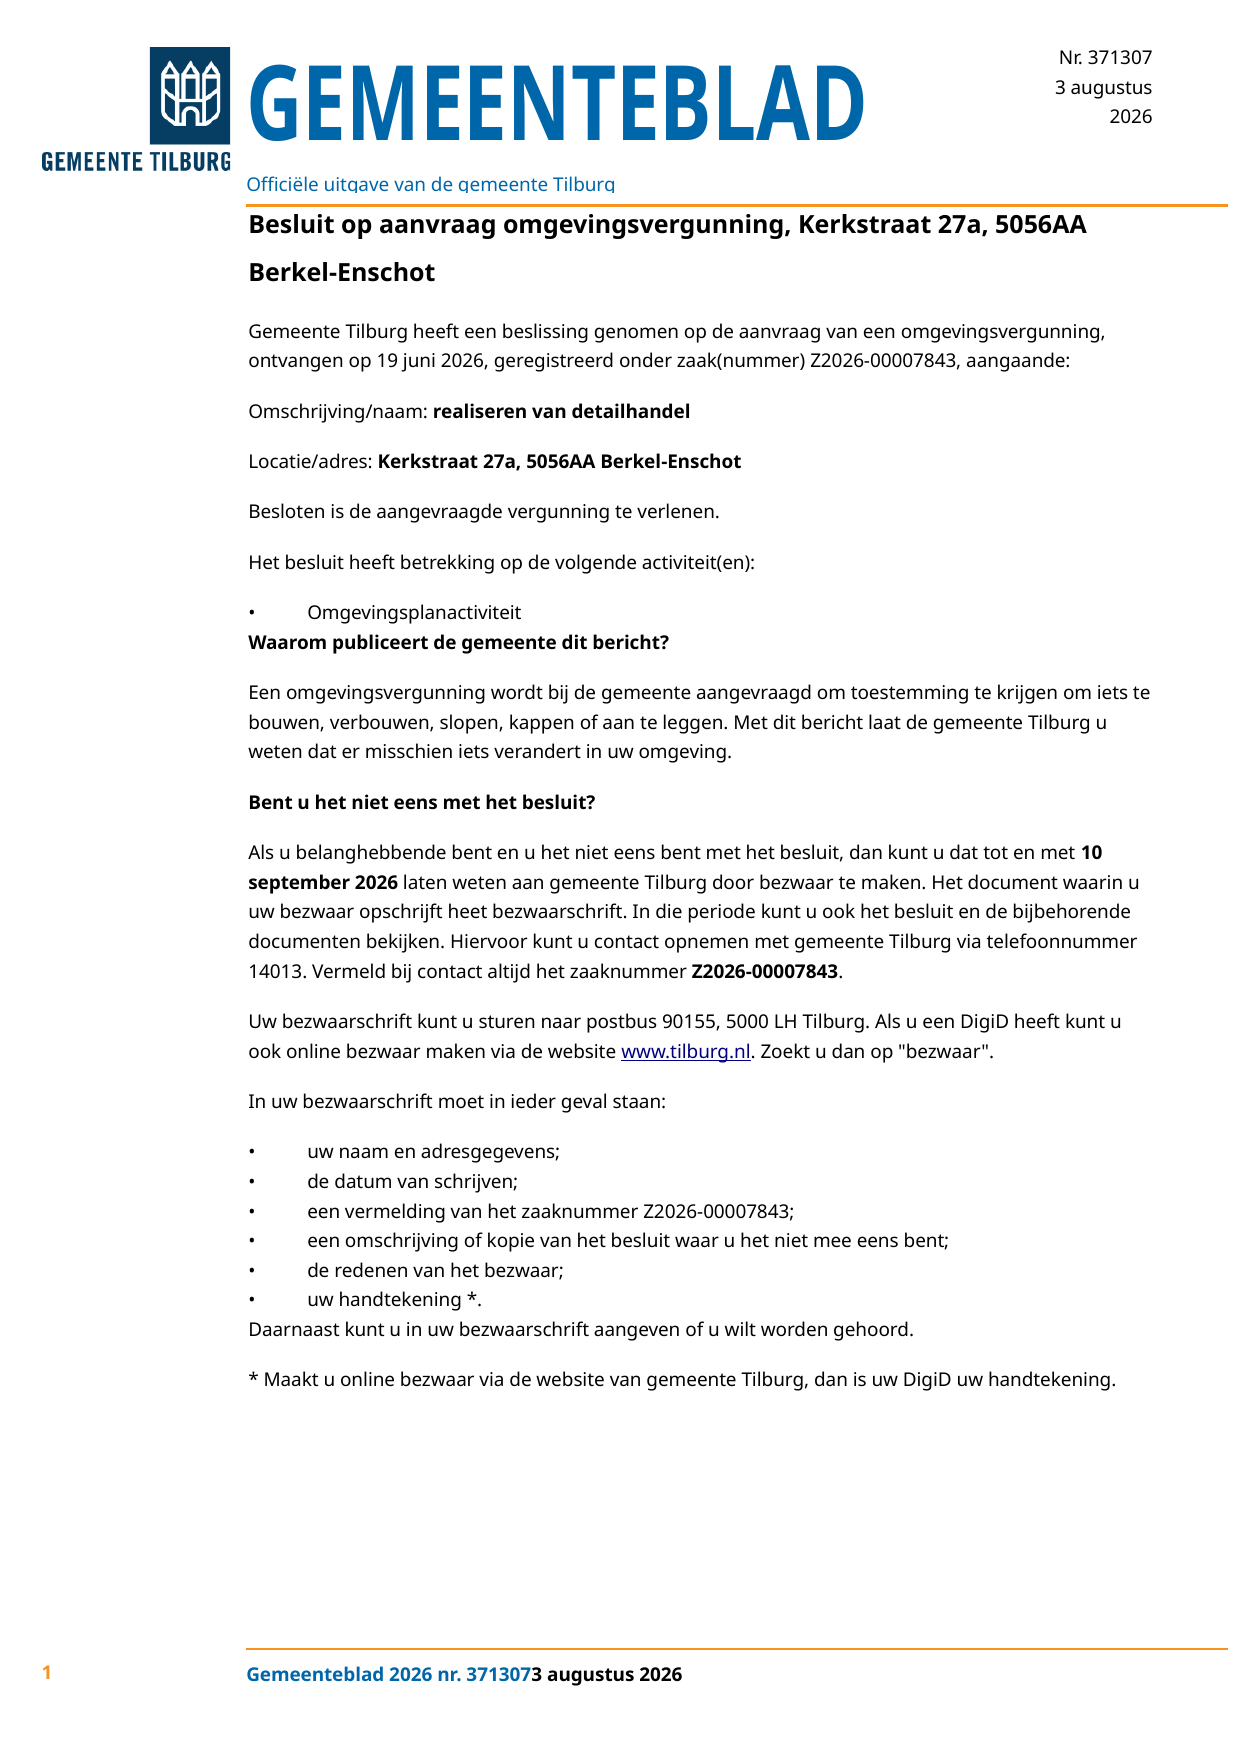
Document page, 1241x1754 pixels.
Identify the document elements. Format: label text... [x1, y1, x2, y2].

text Als u belanghebbende bent en u het niet eens bent met het besluit, dan kunt u dat tot en met 10 september 2026 laten weten aan gemeente Tilburg door bezwaar te maken. Het document waarin u uw bezwaar opschrijft heet bezwaarschrift. In die periode kunt u ook het besluit en de bijbehorende documenten bekijken. Hiervoor kunt u contact opnemen met gemeente Tilburg via telefoonnummer 14013. Vermeld bij contact altijd het zaaknummer Z2026-00007843. [248, 839, 1152, 984]
text Besloten is de aangevraagde vergunning te verlenen. [248, 499, 1152, 524]
list Omgevingsplanactiviteit [248, 599, 1152, 625]
list uw handtekening *. [248, 1287, 1152, 1312]
text Bent u het niet eens met het besluit? [248, 789, 1152, 815]
list een vermelding van het zaaknummer Z2026-00007843; [248, 1198, 1152, 1224]
text Waarom publiceert de gemeente dit bericht? [248, 629, 1152, 655]
list een omschrijving of kopie van het besluit waar u het niet mee eens bent; [248, 1227, 1152, 1253]
text * Maakt u online bezwaar via de website van gemeente Tilburg, dan is uw DigiD uw handtekening. [248, 1367, 1152, 1392]
text Gemeente Tilburg heeft een beslissing genomen op de aanvraag van een omgevingsvergunning, ontvangen op 19 juni 2026, geregistreerd onder zaak(nummer) Z2026-00007843, aangaande: [248, 318, 1152, 373]
picture [41, 47, 231, 172]
list de datum van schrijven; [248, 1168, 1152, 1194]
text Daarnaast kunt u in uw bezwaarschrift aangeven of u wilt worden gehoord. [248, 1316, 1152, 1342]
text Locatie/adres: Kerkstraat 27a, 5056AA Berkel-Enschot [248, 448, 1152, 474]
list de redenen van het bezwaar; [248, 1257, 1152, 1283]
text Een omgevingsvergunning wordt bij de gemeente aangevraagd om toestemming te krijgen om iets te bouwen, verbouwen, slopen, kappen of aan te leggen. Met dit bericht laat de gemeente Tilburg u weten dat er misschien iets verandert in uw omgeving. [248, 679, 1152, 764]
text Omschrijving/naam: realiseren van detailhandel [248, 398, 1152, 424]
text Het besluit heeft betrekking op de volgende activiteit(en): [248, 549, 1152, 575]
text Besluit op aanvraag omgevingsvergunning, Kerkstraat 27a, 5056AA Berkel-Enschot [248, 207, 1152, 288]
text Uw bezwaarschrift kunt u sturen naar postbus 90155, 5000 LH Tilburg. Als u een DigiD heeft kunt u ook online bezwaar maken via de website www.tilburg.nl. Zoekt u dan op "bezwaar". [248, 1008, 1152, 1064]
text In uw bezwaarschrift moet in ieder geval staan: [248, 1088, 1152, 1114]
list uw naam en adresgegevens; [248, 1139, 1152, 1164]
